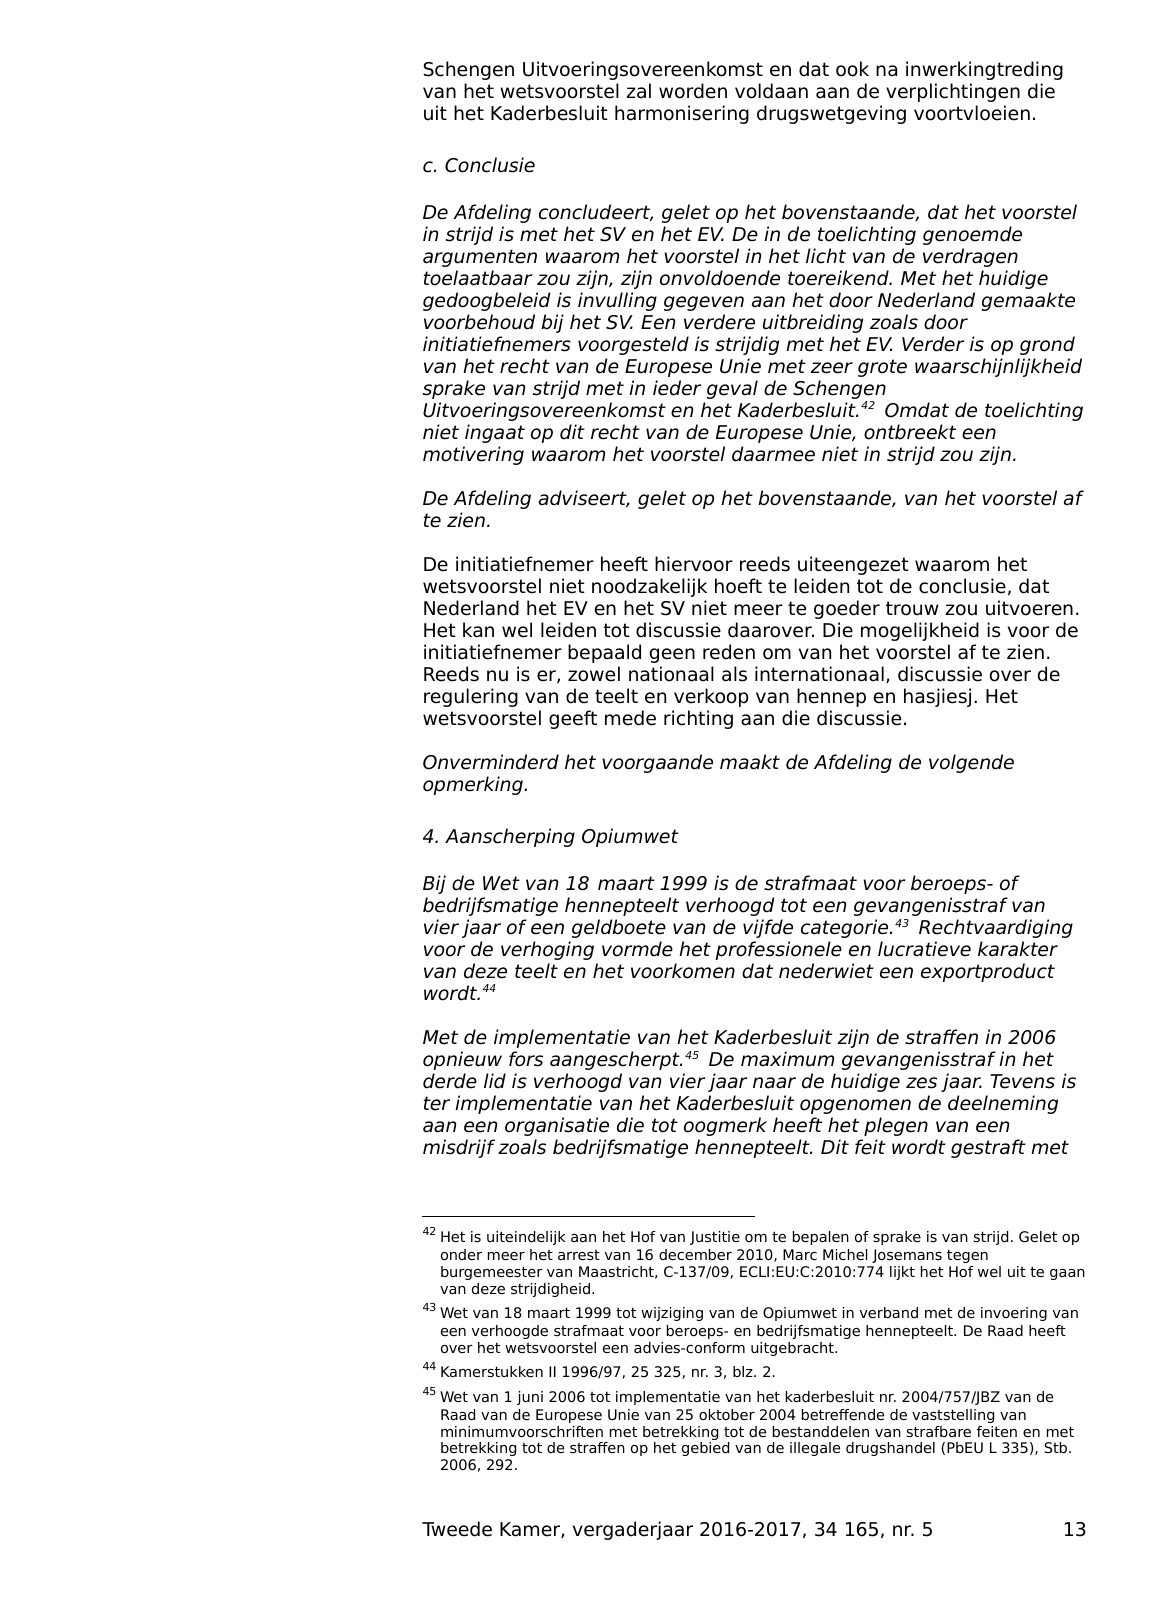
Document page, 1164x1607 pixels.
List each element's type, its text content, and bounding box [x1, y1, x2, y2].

text Kamerstukken II 1996/97, 25 325, nr. 3, blz. 2. [422, 1360, 1087, 1382]
subtitle 4. Aanscherping Opiumwet [422, 826, 1087, 848]
text Wet van 1 juni 2006 tot implementatie van het kaderbesluit nr. 2004/757/JBZ van de Raad van de Europese Unie van 25 oktober 2004 betreffende de vaststelling van minimumvoorschriften met betrekking tot de bestanddelen van strafbare feiten en met betrekking tot de straffen op het gebied van de illegale drugshandel (PbEU L 335), Stb. 2006, 292. [422, 1385, 1087, 1474]
text Wet van 18 maart 1999 tot wijziging van de Opiumwet in verband met de invoering van een verhoogde strafmaat voor beroeps- en bedrijfsmatige hennepteelt. De Raad heeft over het wetsvoorstel een advies-conform uitgebracht. [422, 1301, 1087, 1357]
text Bij de Wet van 18 maart 1999 is de strafmaat voor beroeps- of bedrijfsmatige hennepteelt verhoogd tot een gevangenisstraf van vier jaar of een geldboete van de vijfde categorie. Rechtvaardiging voor de verhoging vormde het professionele en lucratieve karakter van deze teelt en het voorkomen dat nederwiet een exportproduct wordt. [422, 873, 1087, 1005]
text Het is uiteindelijk aan het Hof van Justitie om te bepalen of sprake is van strijd. Gelet op onder meer het arrest van 16 december 2010, Marc Michel Josemans tegen burgemeester van Maastricht, C-137/09, ECLI:EU:C:2010:774 lijkt het Hof wel uit te gaan van deze strijdigheid. [422, 1225, 1087, 1298]
text De Afdeling concludeert, gelet op het bovenstaande, dat het voorstel in strijd is met het SV en het EV. De in de toelichting genoemde argumenten waarom het voorstel in het licht van de verdragen toelaatbaar zou zijn, zijn onvoldoende toereikend. Met het huidige gedoogbeleid is invulling gegeven aan het door Nederland gemaakte voorbehoud bij het SV. Een verdere uitbreiding zoals door initiatiefnemers voorgesteld is strijdig met het EV. Verder is op grond van het recht van de Europese Unie met zeer grote waarschijnlijkheid sprake van strijd met in ieder geval de Schengen Uitvoeringsovereenkomst en het Kaderbesluit. Omdat de toelichting niet ingaat op dit recht van de Europese Unie, ontbreekt een motivering waarom het voorstel daarmee niet in strijd zou zijn. [422, 202, 1087, 466]
text Schengen Uitvoeringsovereenkomst en dat ook na inwerkingtreding van het wetsvoorstel zal worden voldaan aan de verplichtingen die uit het Kaderbesluit harmonisering drugswetgeving voortvloeien. [422, 59, 1087, 125]
text De initiatiefnemer heeft hiervoor reeds uiteengezet waarom het wetsvoorstel niet noodzakelijk hoeft te leiden tot de conclusie, dat Nederland het EV en het SV niet meer te goeder trouw zou uitvoeren. Het kan wel leiden tot discussie daarover. Die mogelijkheid is voor de initiatiefnemer bepaald geen reden om van het voorstel af te zien. Reeds nu is er, zowel nationaal als internationaal, discussie over de regulering van de teelt en verkoop van hennep en hasjiesj. Het wetsvoorstel geeft mede richting aan die discussie. [422, 554, 1087, 730]
subtitle c. Conclusie [422, 155, 1087, 177]
text Met de implementatie van het Kaderbesluit zijn de straffen in 2006 opnieuw fors aangescherpt. De maximum gevangenisstraf in het derde lid is verhoogd van vier jaar naar de huidige zes jaar. Tevens is ter implementatie van het Kaderbesluit opgenomen de deelneming aan een organisatie die tot oogmerk heeft het plegen van een misdrijf zoals bedrijfsmatige hennepteelt. Dit feit wordt gestraft met [422, 1027, 1087, 1159]
text Onverminderd het voorgaande maakt de Afdeling de volgende opmerking. [422, 752, 1087, 796]
text De Afdeling adviseert, gelet op het bovenstaande, van het voorstel af te zien. [422, 488, 1087, 532]
